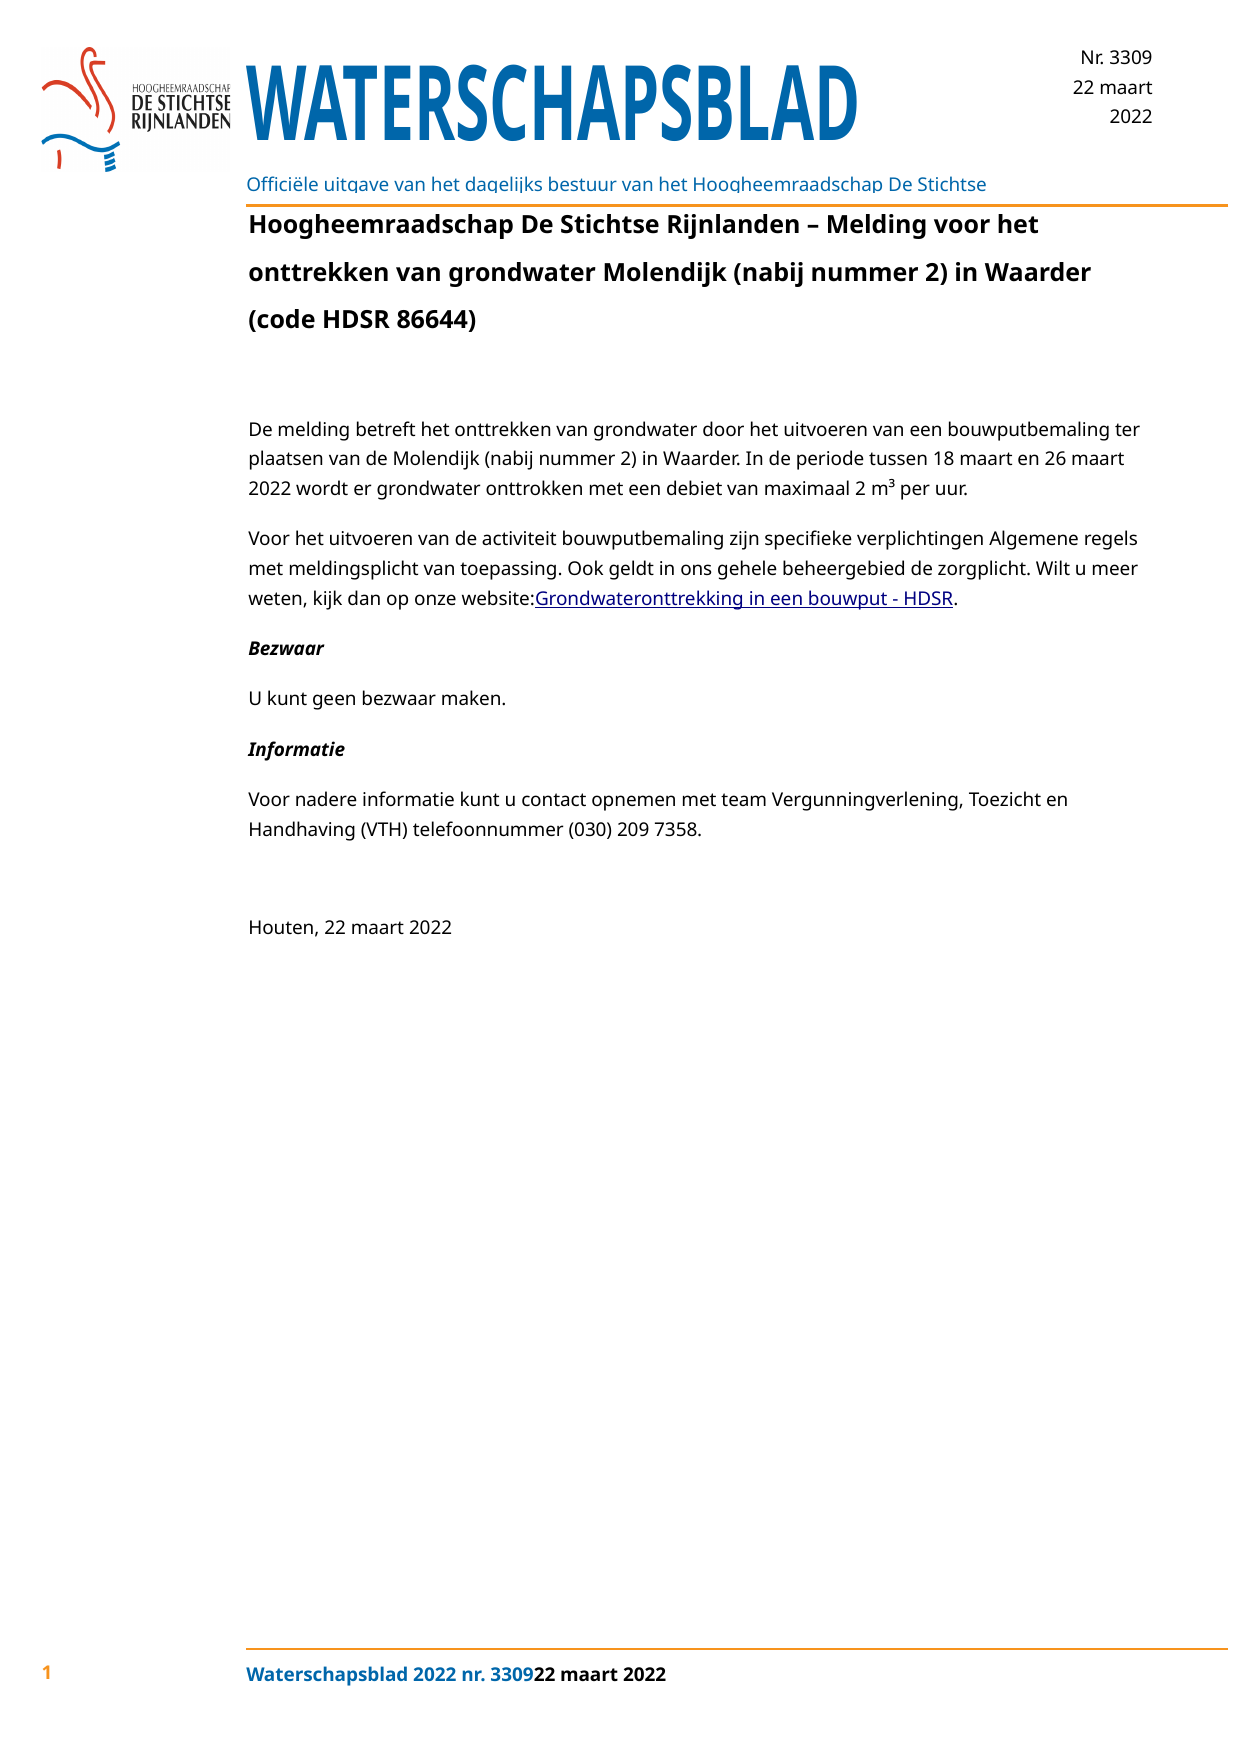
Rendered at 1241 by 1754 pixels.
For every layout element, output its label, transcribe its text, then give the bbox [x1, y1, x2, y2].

picture [41, 47, 231, 172]
text U kunt geen bezwaar maken. [248, 686, 1152, 711]
text Voor het uitvoeren van de activiteit bouwputbemaling zijn specifieke verplichtingen Algemene regels met meldingsplicht van toepassing. Ook geldt in ons gehele beheergebied de zorgplicht. Wilt u meer weten, kijk dan op onze website:Grondwateronttrekking in een bouwput - HDSR. [248, 526, 1152, 610]
text Voor nadere informatie kunt u contact opnemen met team Vergunningverlening, Toezicht en Handhaving (VTH) telefoonnummer (030) 209 7358. [248, 786, 1152, 842]
text Hoogheemraadschap De Stichtse Rijnlanden – Melding voor het onttrekken van grondwater Molendijk (nabij nummer 2) in Waarder (code HDSR 86644) [248, 207, 1152, 336]
text Bezwaar [248, 635, 1152, 661]
text Informatie [248, 736, 1152, 762]
text De melding betreft het onttrekken van grondwater door het uitvoeren van een bouwputbemaling ter plaatsen van de Molendijk (nabij nummer 2) in Waarder. In de periode tussen 18 maart en 26 maart 2022 wordt er grondwater onttrokken met een debiet van maximaal 2 m³ per uur. [248, 416, 1152, 501]
text Houten, 22 maart 2022 [248, 914, 1152, 940]
